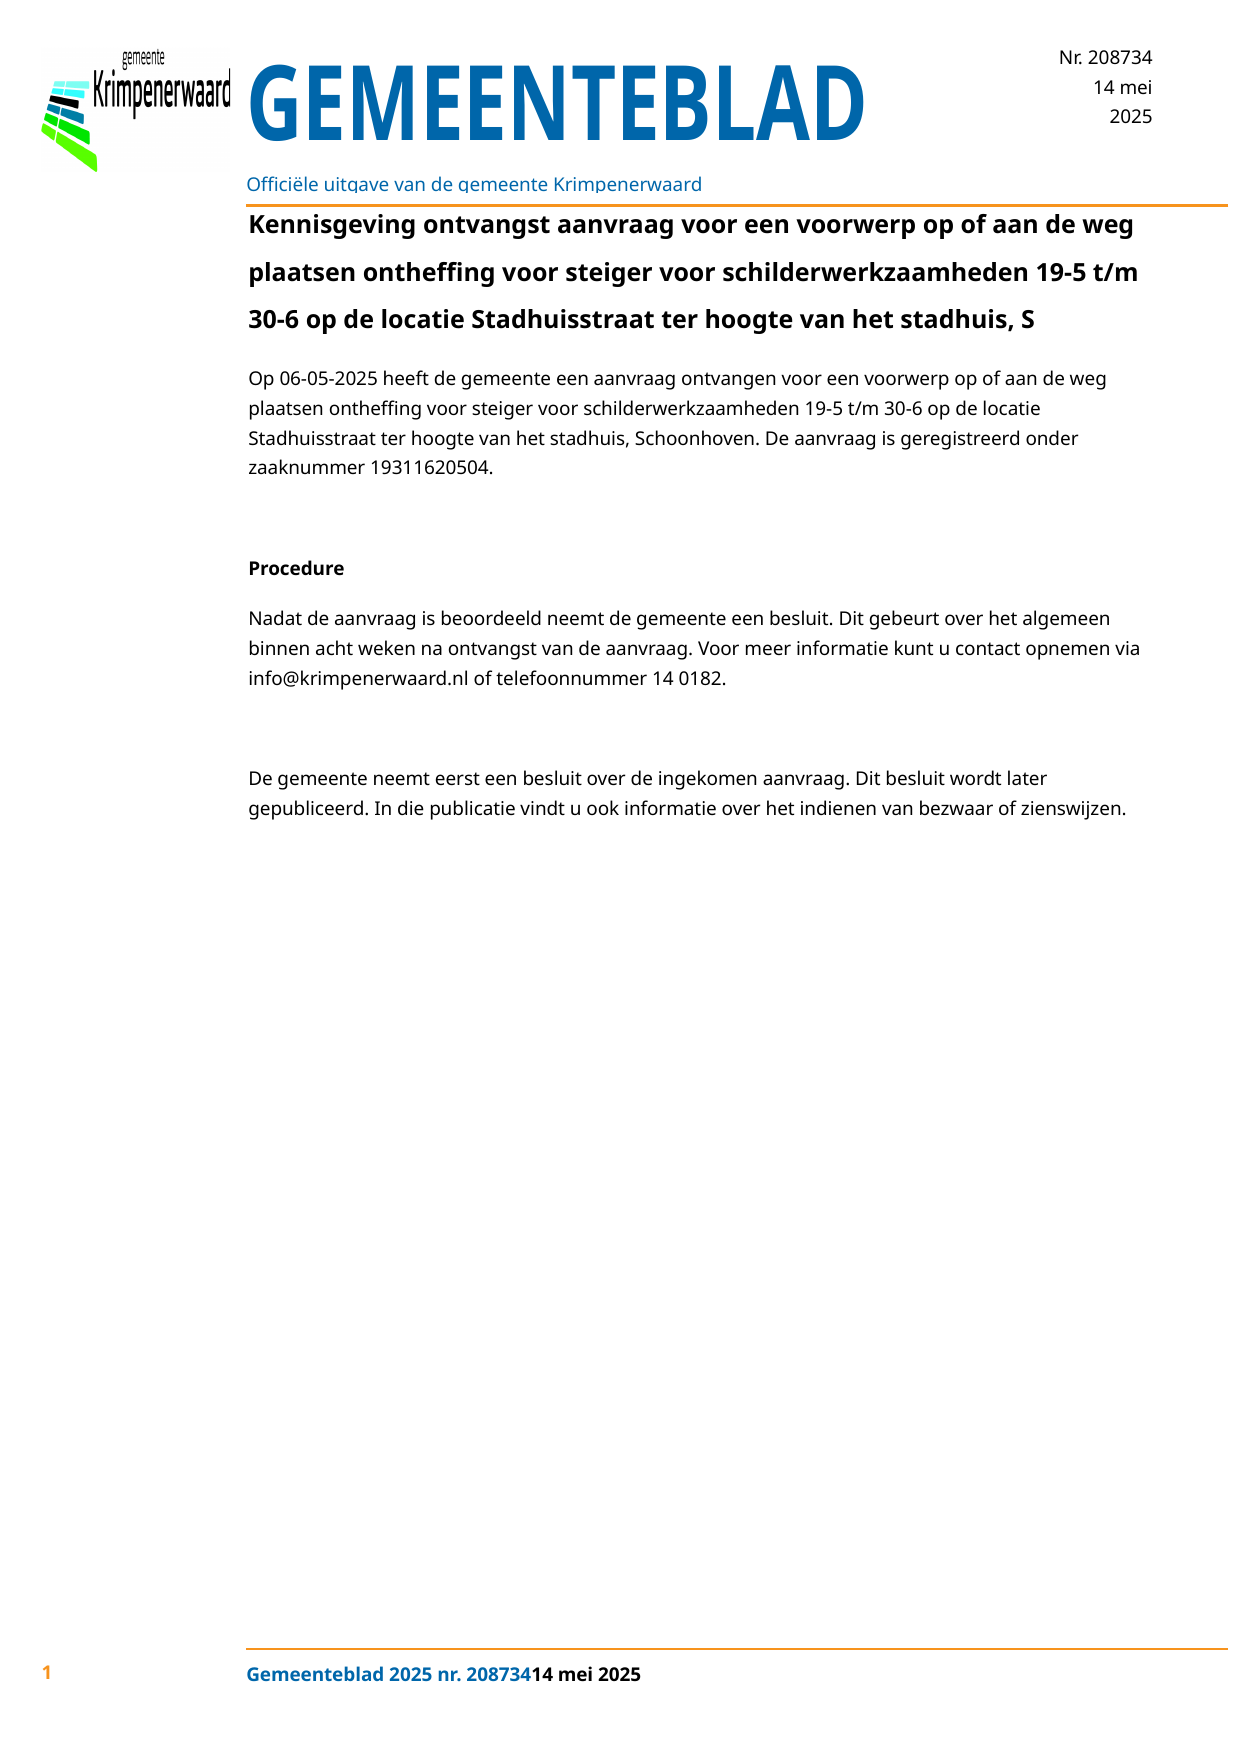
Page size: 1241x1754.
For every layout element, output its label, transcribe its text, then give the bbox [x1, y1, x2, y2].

text Procedure [248, 555, 1152, 581]
text De gemeente neemt eerst een besluit over de ingekomen aanvraag. Dit besluit wordt later gepubliceerd. In die publicatie vindt u ook informatie over het indienen van bezwaar of zienswijzen. [248, 766, 1152, 821]
text Kennisgeving ontvangst aanvraag voor een voorwerp op of aan de weg plaatsen ontheffing voor steiger voor schilderwerkzaamheden 19-5 t/m 30-6 op de locatie Stadhuisstraat ter hoogte van het stadhuis, S [248, 207, 1152, 336]
text Nadat de aanvraag is beoordeeld neemt de gemeente een besluit. Dit gebeurt over het algemeen binnen acht weken na ontvangst van de aanvraag. Voor meer informatie kunt u contact opnemen via info@krimpenerwaard.nl of telefoonnummer 14 0182. [248, 606, 1152, 690]
picture [41, 47, 231, 172]
text Op 06-05-2025 heeft de gemeente een aanvraag ontvangen voor een voorwerp op of aan de weg plaatsen ontheffing voor steiger voor schilderwerkzaamheden 19-5 t/m 30-6 op de locatie Stadhuisstraat ter hoogte van het stadhuis, Schoonhoven. De aanvraag is geregistreerd onder zaaknummer 19311620504. [248, 366, 1152, 480]
